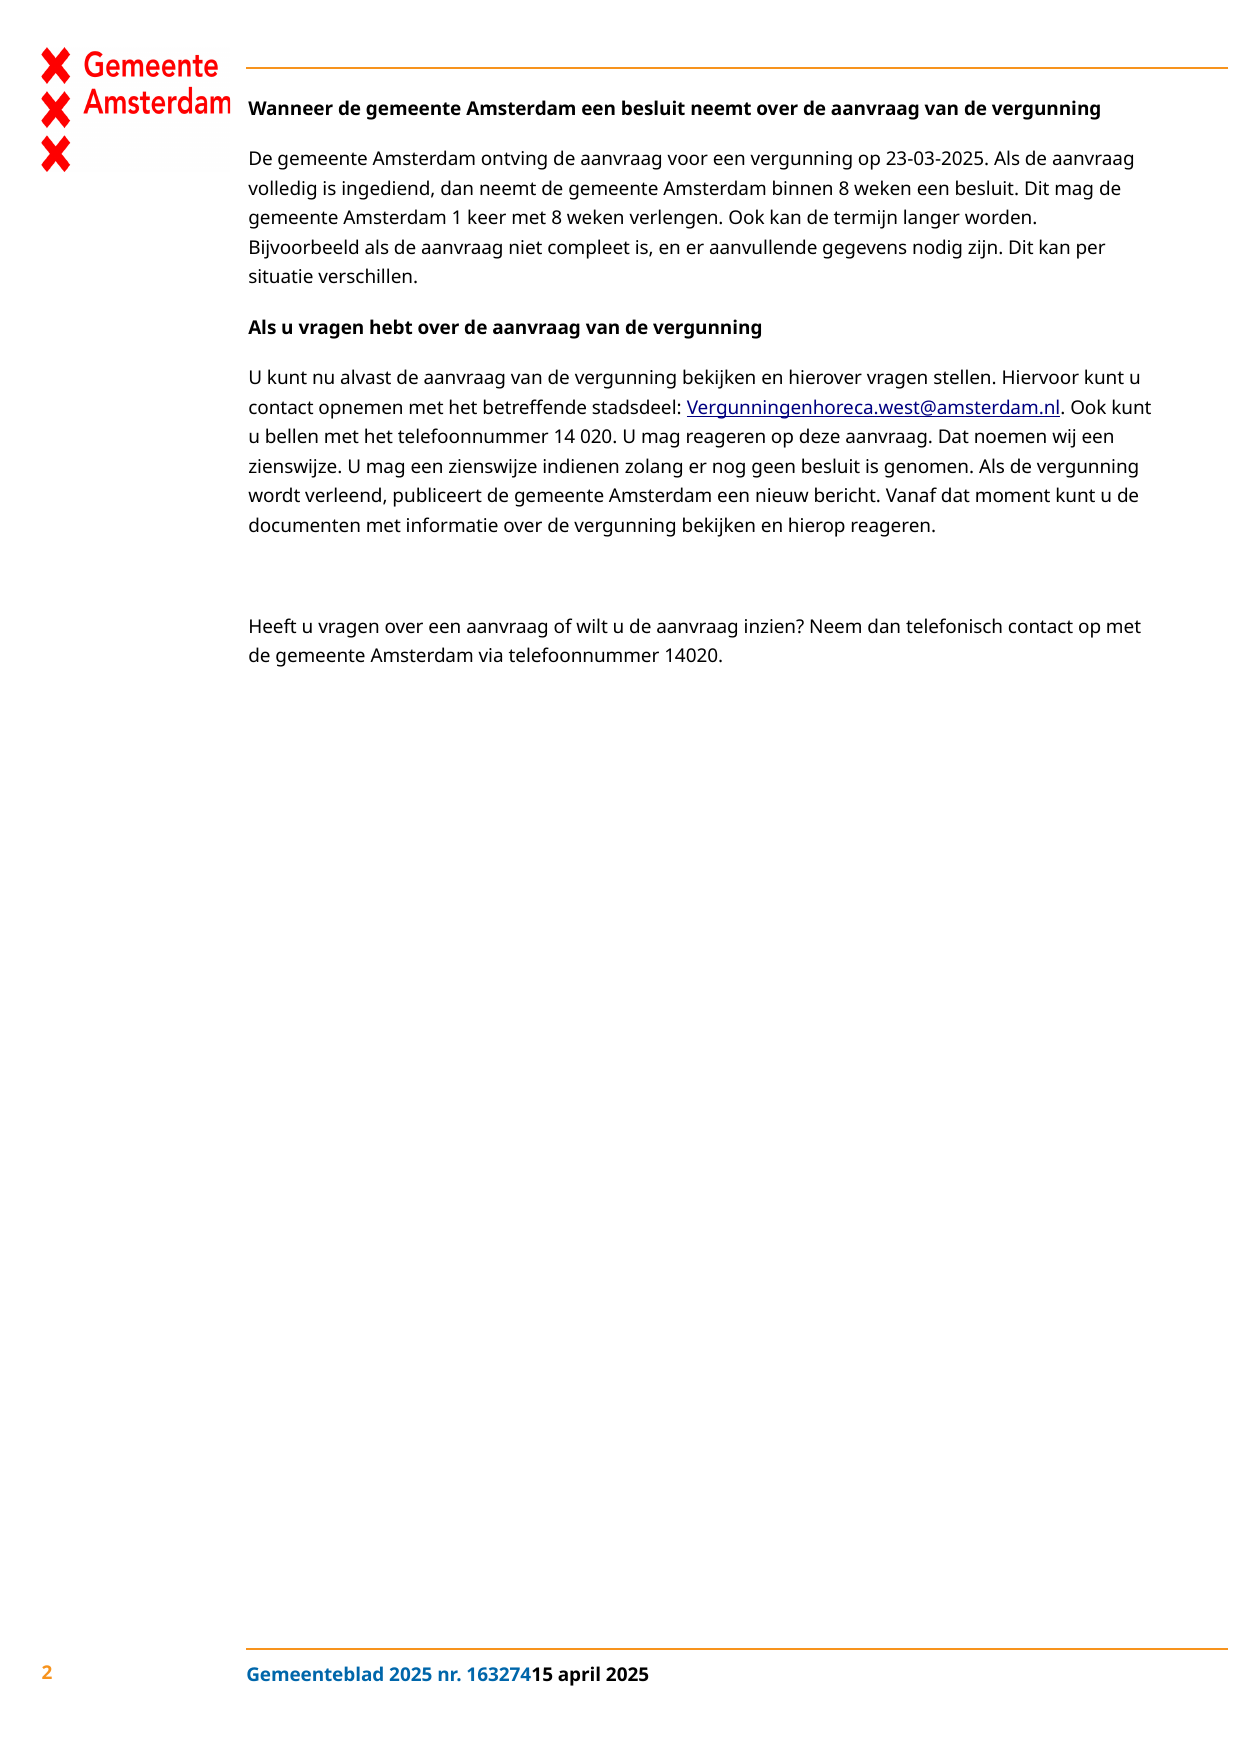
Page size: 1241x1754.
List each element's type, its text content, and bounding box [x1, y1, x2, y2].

text Heeft u vragen over een aanvraag of wilt u de aanvraag inzien? Neem dan telefonisch contact op met de gemeente Amsterdam via telefoonnummer 14020. [248, 613, 1152, 668]
text Als u vragen hebt over de aanvraag van de vergunning [248, 314, 1152, 340]
text Wanneer de gemeente Amsterdam een besluit neemt over de aanvraag van de vergunning [248, 95, 1152, 121]
picture [41, 47, 231, 172]
text U kunt nu alvast de aanvraag van de vergunning bekijken en hierover vragen stellen. Hiervoor kunt u contact opnemen met het betreffende stadsdeel: Vergunningenhoreca.west@amsterdam.nl. Ook kunt u bellen met het telefoonnummer 14 020. U mag reageren op deze aanvraag. Dat noemen wij een zienswijze. U mag een zienswijze indienen zolang er nog geen besluit is genomen. Als de vergunning wordt verleend, publiceert de gemeente Amsterdam een nieuw bericht. Vanaf dat moment kunt u de documenten met informatie over de vergunning bekijken en hierop reageren. [248, 364, 1152, 538]
text De gemeente Amsterdam ontving de aanvraag voor een vergunning op 23-03-2025. Als de aanvraag volledig is ingediend, dan neemt de gemeente Amsterdam binnen 8 weken een besluit. Dit mag de gemeente Amsterdam 1 keer met 8 weken verlengen. Ook kan de termijn langer worden. Bijvoorbeeld als de aanvraag niet compleet is, en er aanvullende gegevens nodig zijn. Dit kan per situatie verschillen. [248, 145, 1152, 289]
